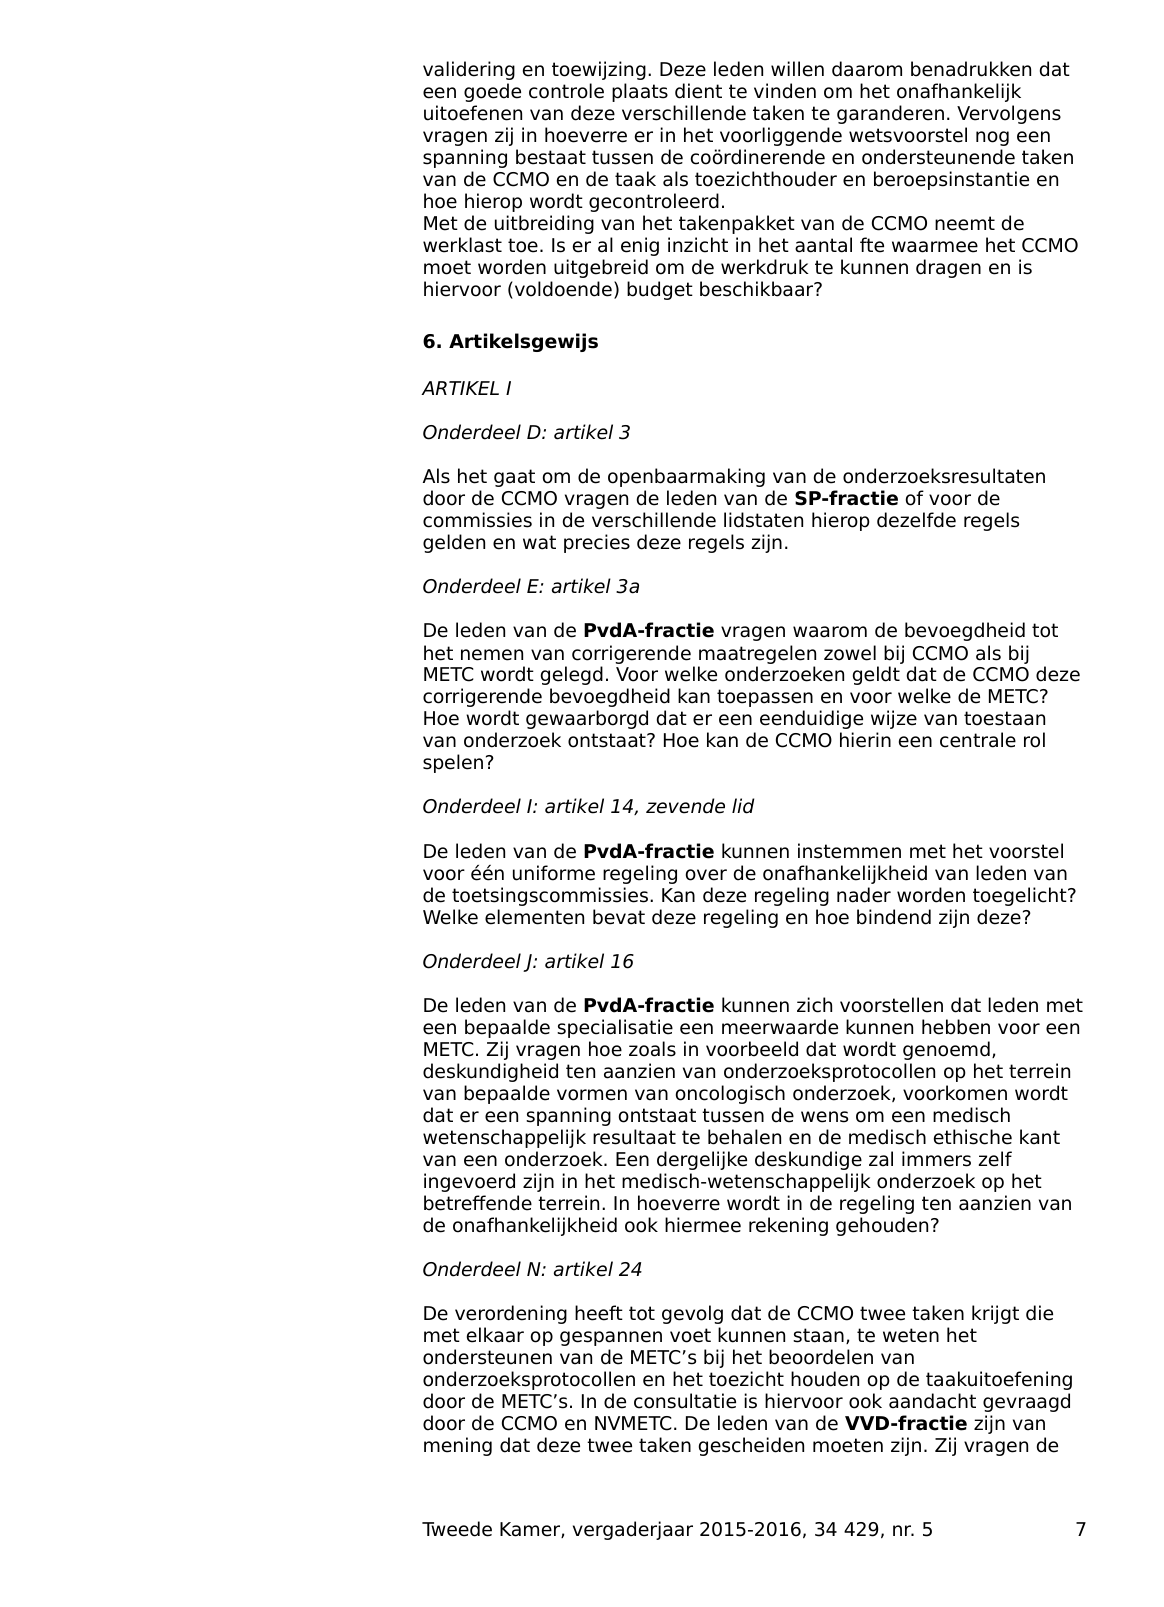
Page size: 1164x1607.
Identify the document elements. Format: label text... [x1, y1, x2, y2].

subtitle Onderdeel D: artikel 3 [422, 422, 1087, 444]
subtitle Onderdeel J: artikel 16 [422, 951, 1087, 973]
subtitle 6. Artikelsgewijs [422, 331, 1087, 353]
subtitle Onderdeel I: artikel 14, zevende lid [422, 796, 1087, 818]
subtitle Onderdeel N: artikel 24 [422, 1259, 1087, 1281]
text De verordening heeft tot gevolg dat de CCMO twee taken krijgt die met elkaar op gespannen voet kunnen staan, te weten het ondersteunen van de METC’s bij het beoordelen van onderzoeksprotocollen en het toezicht houden op de taakuitoefening door de METC’s. In de consultatie is hiervoor ook aandacht gevraagd door de CCMO en NVMETC. De leden van de VVD-fractie zijn van mening dat deze twee taken gescheiden moeten zijn. Zij vragen de [422, 1303, 1087, 1457]
text De leden van de PvdA-fractie kunnen zich voorstellen dat leden met een bepaalde specialisatie een meerwaarde kunnen hebben voor een METC. Zij vragen hoe zoals in voorbeeld dat wordt genoemd, deskundigheid ten aanzien van onderzoeksprotocollen op het terrein van bepaalde vormen van oncologisch onderzoek, voorkomen wordt dat er een spanning ontstaat tussen de wens om een medisch wetenschappelijk resultaat te behalen en de medisch ethische kant van een onderzoek. Een dergelijke deskundige zal immers zelf ingevoerd zijn in het medisch-wetenschappelijk onderzoek op het betreffende terrein. In hoeverre wordt in de regeling ten aanzien van de onafhankelijkheid ook hiermee rekening gehouden? [422, 995, 1087, 1237]
subtitle ARTIKEL I [422, 378, 1087, 400]
text Als het gaat om de openbaarmaking van de onderzoeksresultaten door de CCMO vragen de leden van de SP-fractie of voor de commissies in de verschillende lidstaten hierop dezelfde regels gelden en wat precies deze regels zijn. [422, 466, 1087, 554]
text De leden van de PvdA-fractie vragen waarom de bevoegdheid tot het nemen van corrigerende maatregelen zowel bij CCMO als bij METC wordt gelegd. Voor welke onderzoeken geldt dat de CCMO deze corrigerende bevoegdheid kan toepassen en voor welke de METC? Hoe wordt gewaarborgd dat er een eenduidige wijze van toestaan van onderzoek ontstaat? Hoe kan de CCMO hierin een centrale rol spelen? [422, 620, 1087, 774]
text Met de uitbreiding van het takenpakket van de CCMO neemt de werklast toe. Is er al enig inzicht in het aantal fte waarmee het CCMO moet worden uitgebreid om de werkdruk te kunnen dragen en is hiervoor (voldoende) budget beschikbaar? [422, 213, 1087, 301]
text De leden van de PvdA-fractie kunnen instemmen met het voorstel voor één uniforme regeling over de onafhankelijkheid van leden van de toetsingscommissies. Kan deze regeling nader worden toegelicht? Welke elementen bevat deze regeling en hoe bindend zijn deze? [422, 841, 1087, 928]
text validering en toewijzing. Deze leden willen daarom benadrukken dat een goede controle plaats dient te vinden om het onafhankelijk uitoefenen van deze verschillende taken te garanderen. Vervolgens vragen zij in hoeverre er in het voorliggende wetsvoorstel nog een spanning bestaat tussen de coördinerende en ondersteunende taken van de CCMO en de taak als toezichthouder en beroepsinstantie en hoe hierop wordt gecontroleerd. [422, 59, 1087, 213]
subtitle Onderdeel E: artikel 3a [422, 576, 1087, 598]
